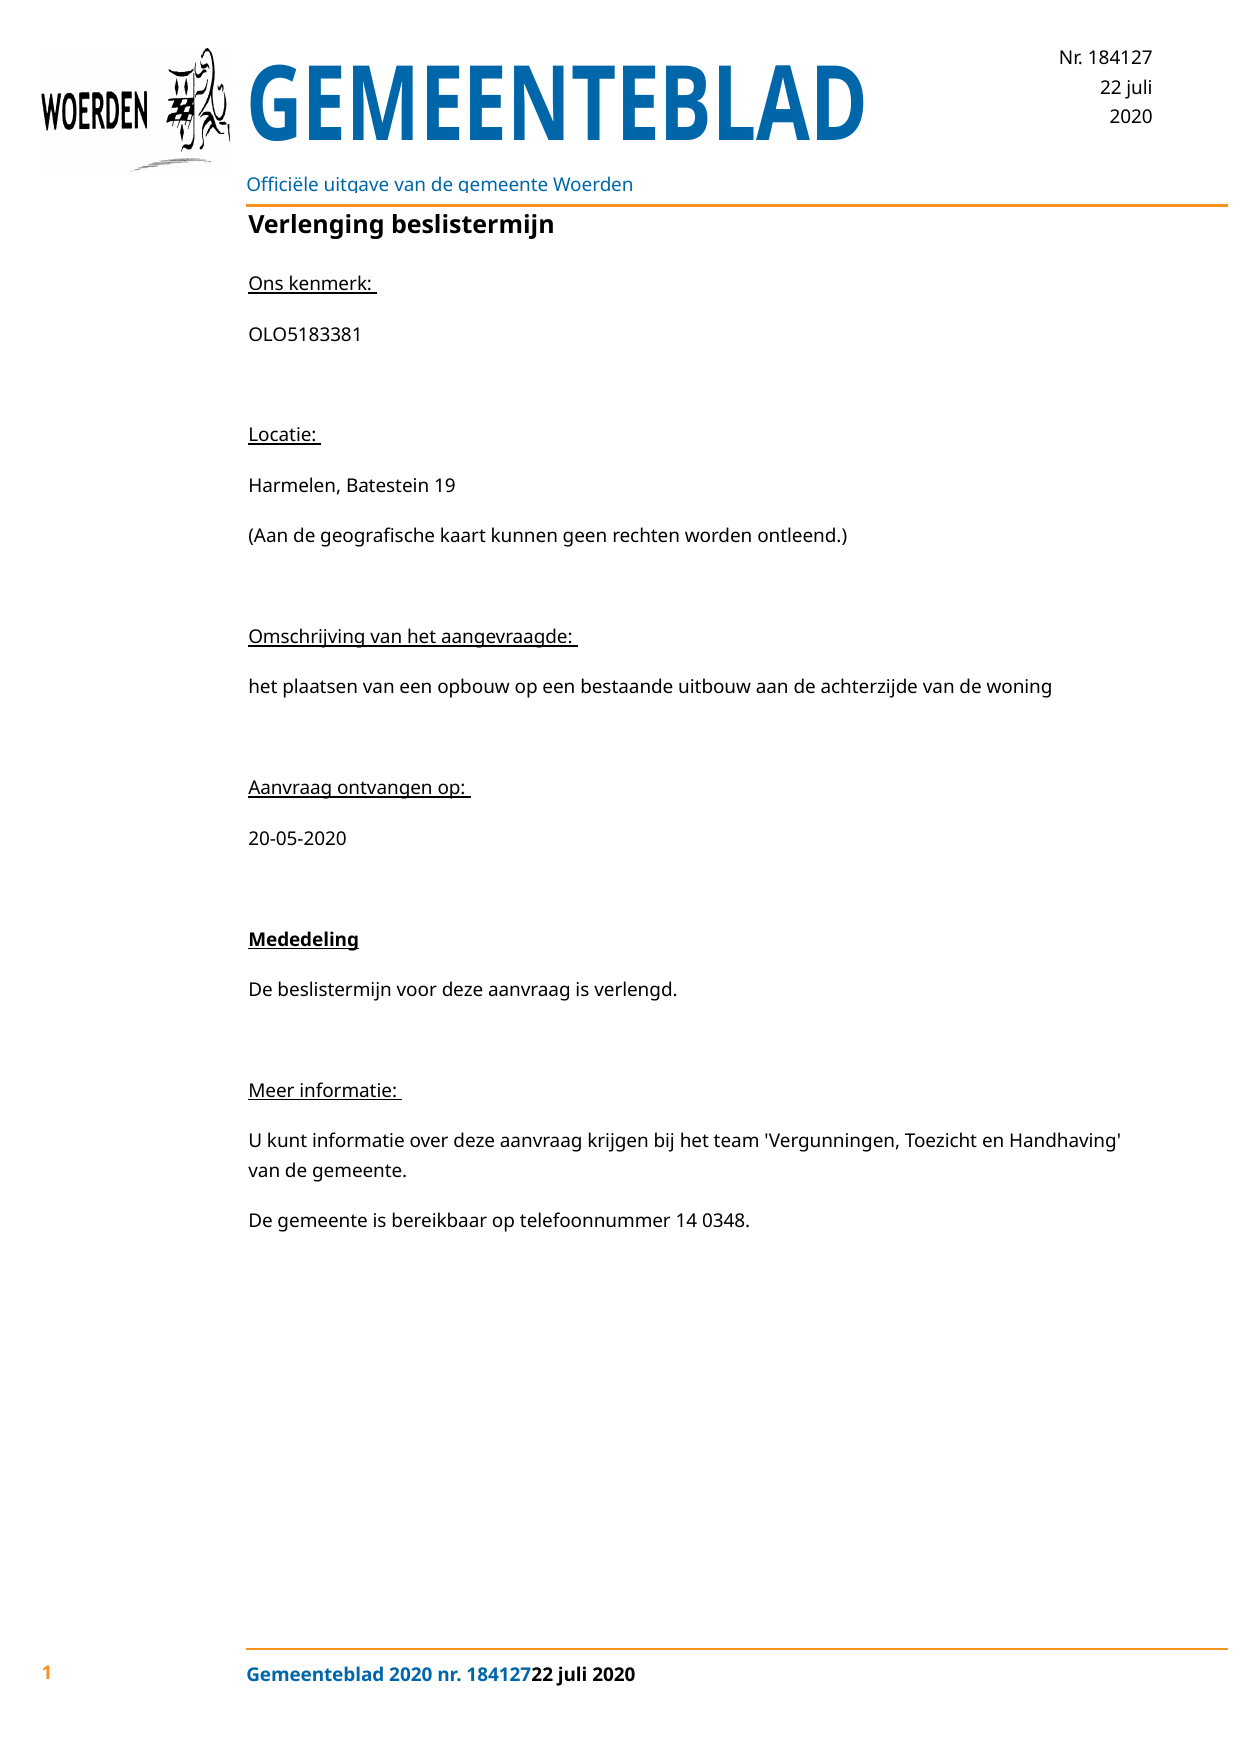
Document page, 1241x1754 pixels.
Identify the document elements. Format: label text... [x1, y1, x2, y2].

text Harmelen, Batestein 19 [248, 472, 1152, 498]
text Locatie: [248, 422, 1152, 447]
text De gemeente is bereikbaar op telefoonnummer 14 0348. [248, 1207, 1152, 1233]
text Verlenging beslistermijn [248, 207, 1152, 241]
text OLO5183381 [248, 321, 1152, 346]
text 20-05-2020 [248, 825, 1152, 851]
text U kunt informatie over deze aanvraag krijgen bij het team 'Vergunningen, Toezicht en Handhaving' van de gemeente. [248, 1127, 1152, 1183]
text Meer informatie: [248, 1077, 1152, 1103]
text (Aan de geografische kaart kunnen geen rechten worden ontleend.) [248, 522, 1152, 548]
picture [41, 47, 231, 172]
text het plaatsen van een opbouw op een bestaande uitbouw aan de achterzijde van de woning [248, 674, 1152, 699]
text Omschrijving van het aangevraagde: [248, 623, 1152, 649]
text Ons kenmerk: [248, 270, 1152, 296]
text Mededeling [248, 926, 1152, 951]
text De beslistermijn voor deze aanvraag is verlengd. [248, 976, 1152, 1002]
text Aanvraag ontvangen op: [248, 774, 1152, 800]
